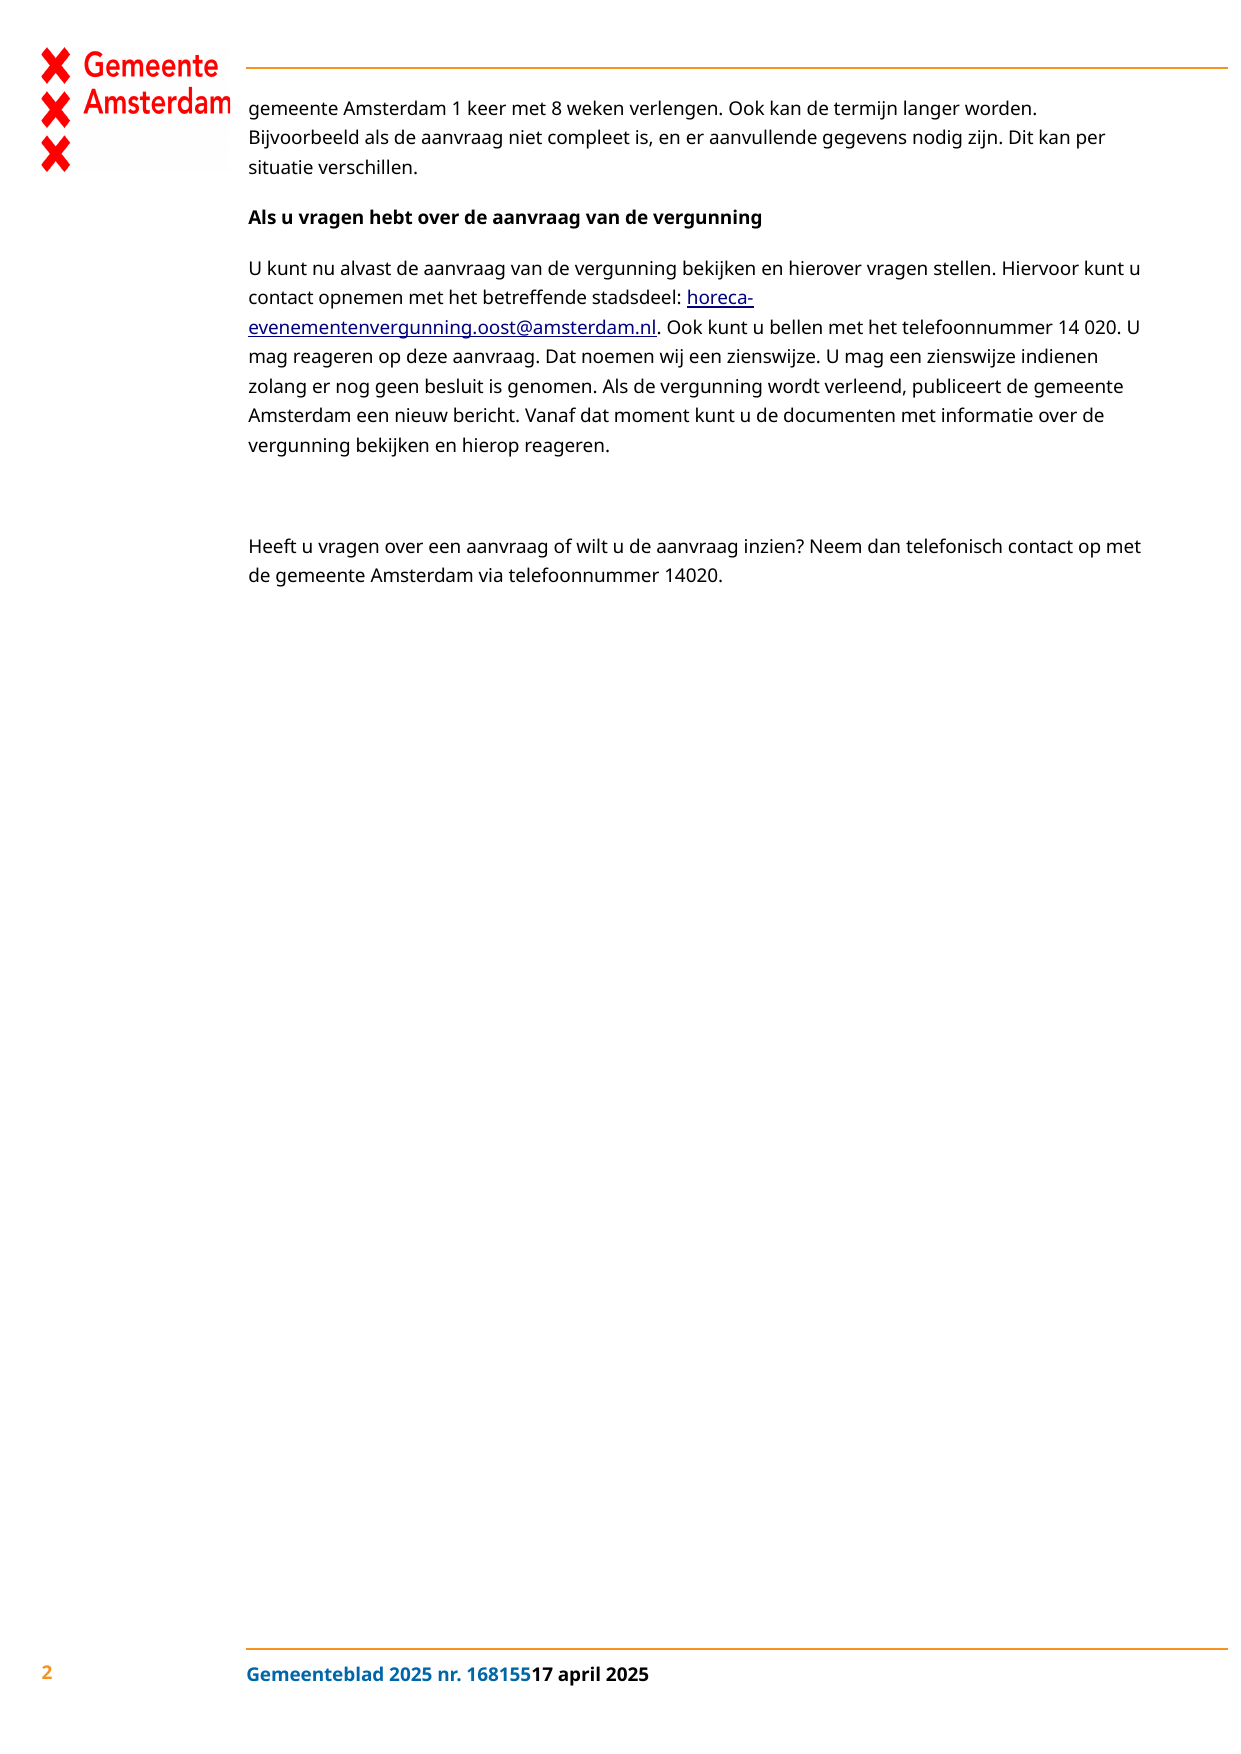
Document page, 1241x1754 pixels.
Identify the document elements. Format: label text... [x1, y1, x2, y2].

text Heeft u vragen over een aanvraag of wilt u de aanvraag inzien? Neem dan telefonisch contact op met de gemeente Amsterdam via telefoonnummer 14020. [248, 533, 1152, 588]
text gemeente Amsterdam 1 keer met 8 weken verlengen. Ook kan de termijn langer worden. Bijvoorbeeld als de aanvraag niet compleet is, en er aanvullende gegevens nodig zijn. Dit kan per situatie verschillen. [248, 95, 1152, 180]
text U kunt nu alvast de aanvraag van de vergunning bekijken en hierover vragen stellen. Hiervoor kunt u contact opnemen met het betreffende stadsdeel: horeca-evenementenvergunning.oost@amsterdam.nl. Ook kunt u bellen met het telefoonnummer 14 020. U mag reageren op deze aanvraag. Dat noemen wij een zienswijze. U mag een zienswijze indienen zolang er nog geen besluit is genomen. Als de vergunning wordt verleend, publiceert de gemeente Amsterdam een nieuw bericht. Vanaf dat moment kunt u de documenten met informatie over de vergunning bekijken en hierop reageren. [248, 255, 1152, 458]
text Als u vragen hebt over de aanvraag van de vergunning [248, 204, 1152, 230]
picture [41, 47, 231, 172]
